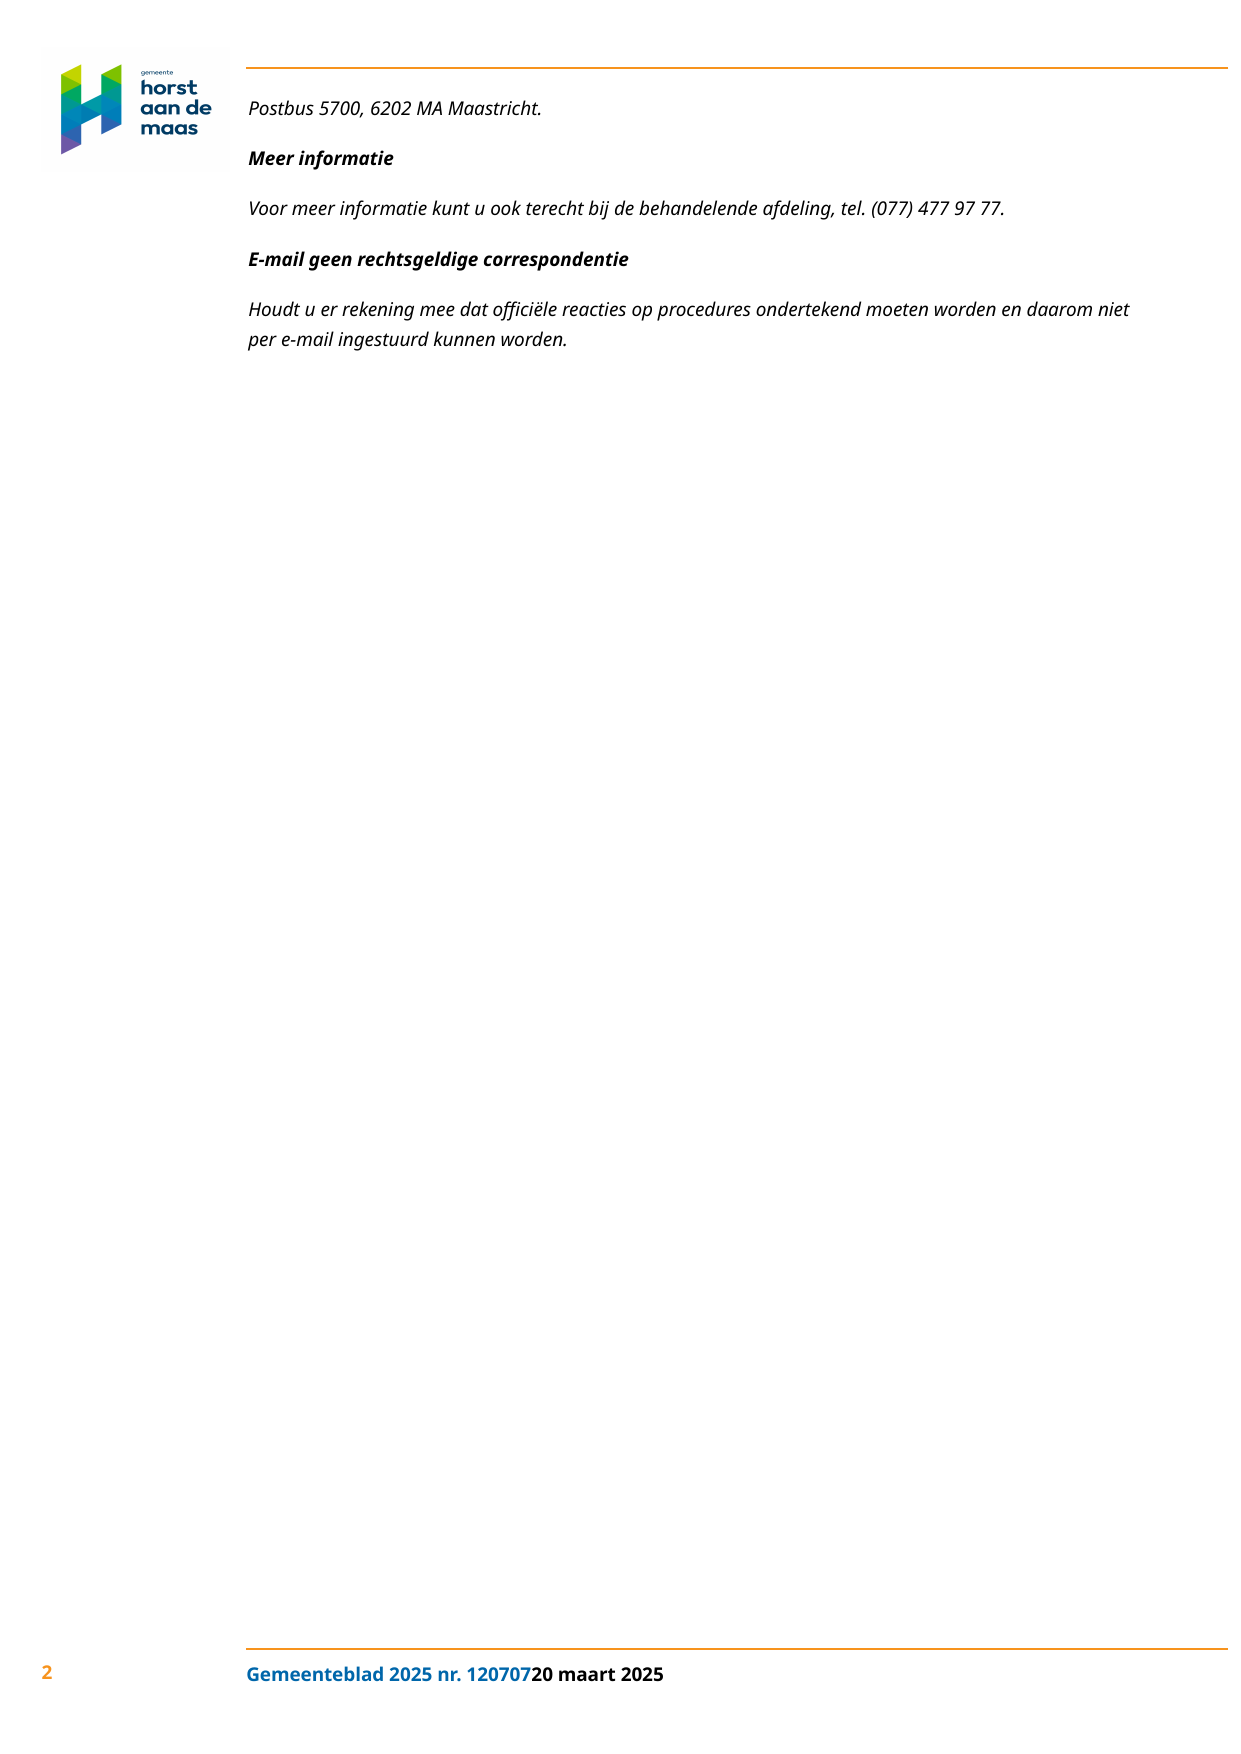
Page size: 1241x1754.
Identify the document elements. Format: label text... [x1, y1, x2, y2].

text E-mail geen rechtsgeldige correspondentie [248, 246, 1152, 272]
text Voor meer informatie kunt u ook terecht bij de behandelende afdeling, tel. (077) 477 97 77. [248, 196, 1152, 221]
text Meer informatie [248, 145, 1152, 171]
text Houdt u er rekening mee dat officiële reacties op procedures ondertekend moeten worden en daarom niet per e-mail ingestuurd kunnen worden. [248, 296, 1152, 352]
picture [41, 47, 231, 172]
text Postbus 5700, 6202 MA Maastricht. [248, 95, 1152, 121]
